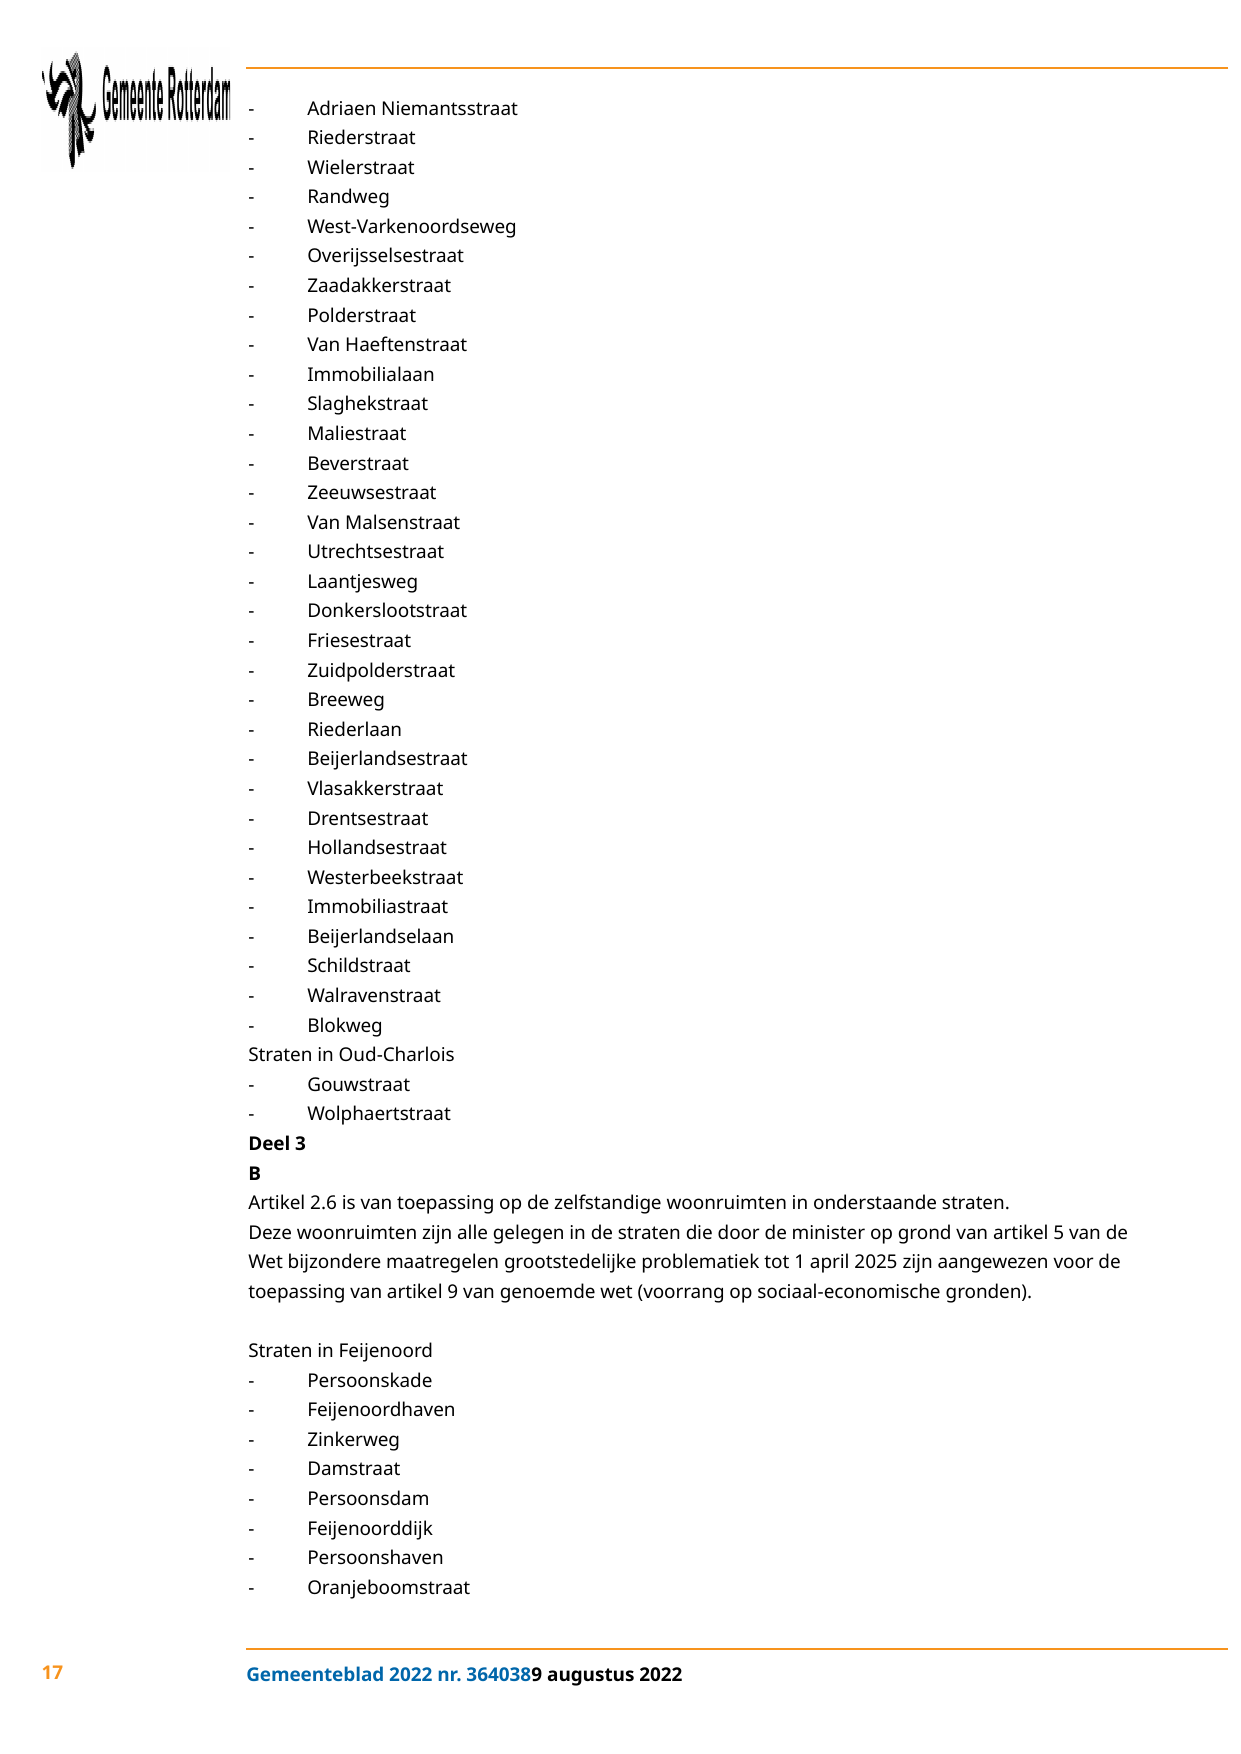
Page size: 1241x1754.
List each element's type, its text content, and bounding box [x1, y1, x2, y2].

list Immobilialaan [248, 361, 1152, 387]
text Straten in Oud-Charlois [248, 1041, 1152, 1067]
text Deze woonruimten zijn alle gelegen in de straten die door de minister op grond van artikel 5 van de Wet bijzondere maatregelen grootstedelijke problematiek tot 1 april 2025 zijn aangewezen voor de toepassing van artikel 9 van genoemde wet (voorrang op sociaal-economische gronden). [248, 1219, 1152, 1304]
list Beverstraat [248, 450, 1152, 476]
list Feijenoordhaven [248, 1396, 1152, 1422]
list Wielerstraat [248, 154, 1152, 180]
list Walravenstraat [248, 982, 1152, 1008]
list Randweg [248, 183, 1152, 209]
list Zaadakkerstraat [248, 272, 1152, 298]
text Straten in Feijenoord [248, 1337, 1152, 1363]
list Oranjeboomstraat [248, 1574, 1152, 1600]
list Polderstraat [248, 302, 1152, 328]
list Van Haeftenstraat [248, 331, 1152, 357]
list Drentsestraat [248, 805, 1152, 831]
list Zeeuwsestraat [248, 479, 1152, 505]
list Donkerslootstraat [248, 598, 1152, 623]
list Maliestraat [248, 420, 1152, 446]
text Artikel 2.6 is van toepassing op de zelfstandige woonruimten in onderstaande straten. [248, 1189, 1152, 1215]
list Riederstraat [248, 124, 1152, 150]
list Hollandsestraat [248, 834, 1152, 860]
list Utrechtsestraat [248, 538, 1152, 564]
list Damstraat [248, 1456, 1152, 1481]
list Gouwstraat [248, 1071, 1152, 1097]
list Wolphaertstraat [248, 1101, 1152, 1126]
list Schildstraat [248, 953, 1152, 978]
text Deel 3 [248, 1130, 1152, 1156]
list Vlasakkerstraat [248, 775, 1152, 801]
list Westerbeekstraat [248, 864, 1152, 890]
list Riederlaan [248, 716, 1152, 742]
list Zuidpolderstraat [248, 657, 1152, 683]
list Van Malsenstraat [248, 509, 1152, 535]
list Persoonskade [248, 1367, 1152, 1393]
list Persoonsdam [248, 1485, 1152, 1511]
list Overijsselsestraat [248, 243, 1152, 268]
picture [41, 47, 231, 172]
list Immobiliastraat [248, 893, 1152, 919]
list Laantjesweg [248, 568, 1152, 594]
list Slaghekstraat [248, 391, 1152, 416]
list Persoonshaven [248, 1544, 1152, 1570]
list Feijenoorddijk [248, 1515, 1152, 1541]
list Zinkerweg [248, 1426, 1152, 1452]
list Friesestraat [248, 627, 1152, 653]
list Beijerlandselaan [248, 923, 1152, 949]
list Adriaen Niemantsstraat [248, 95, 1152, 121]
list West-Varkenoordseweg [248, 213, 1152, 239]
list Breeweg [248, 686, 1152, 712]
list Beijerlandsestraat [248, 746, 1152, 771]
list Blokweg [248, 1012, 1152, 1038]
text B [248, 1160, 1152, 1186]
